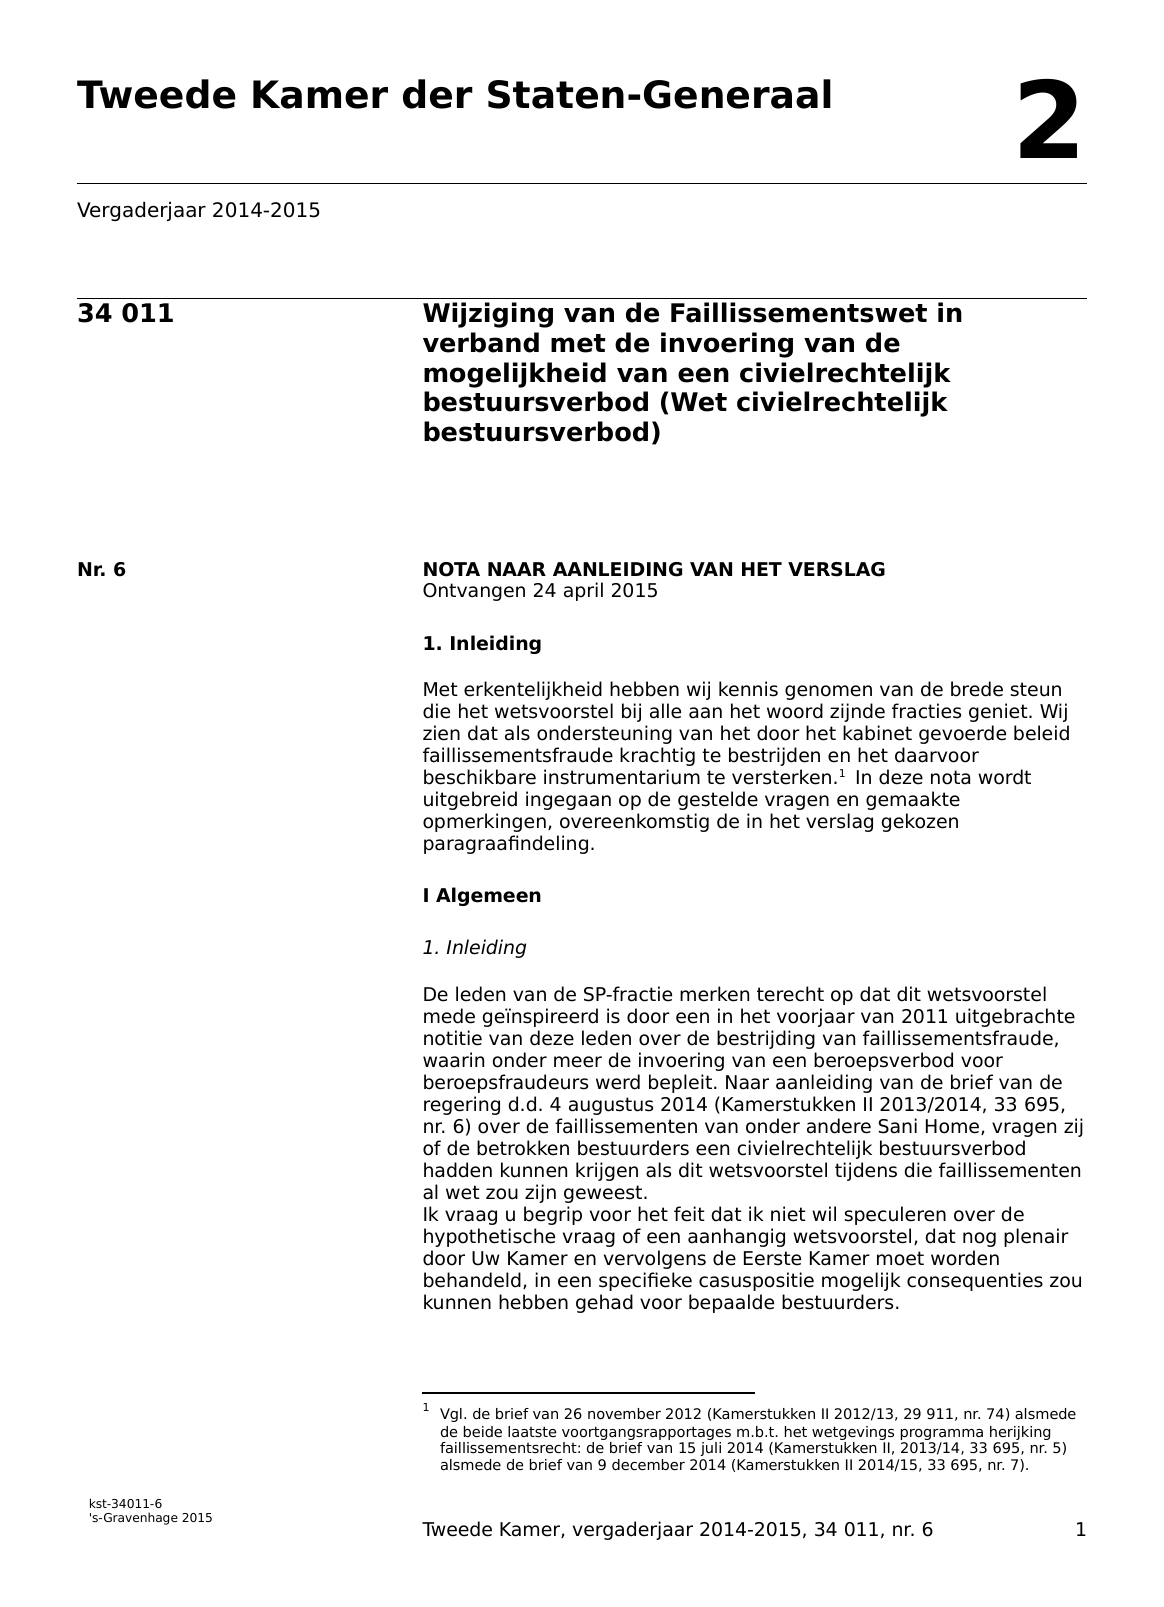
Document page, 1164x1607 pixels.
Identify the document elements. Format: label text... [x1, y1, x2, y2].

text Met erkentelijkheid hebben wij kennis genomen van de brede steun die het wetsvoorstel bij alle aan het woord zijnde fracties geniet. Wij zien dat als ondersteuning van het door het kabinet gevoerde beleid faillissementsfraude krachtig te bestrijden en het daarvoor beschikbare instrumentarium te versterken. In deze nota wordt uitgebreid ingegaan op de gestelde vragen en gemaakte opmerkingen, overeenkomstig de in het verslag gekozen paragraafindeling. [422, 679, 1087, 855]
subtitle I Algemeen [422, 885, 1087, 907]
text Ik vraag u begrip voor het feit dat ik niet wil speculeren over de hypothetische vraag of een aanhangig wetsvoorstel, dat nog plenair door Uw Kamer en vervolgens de Eerste Kamer moet worden behandeld, in een specifieke casuspositie mogelijk consequenties zou kunnen hebben gehad voor bepaalde bestuurders. [422, 1204, 1087, 1314]
subtitle Nr. 6 NOTA NAAR AANLEIDING VAN HET VERSLAG [77, 558, 1087, 580]
subtitle 1. Inleiding [422, 937, 1087, 959]
text De leden van de SP-fractie merken terecht op dat dit wetsvoorstel mede geïnspireerd is door een in het voorjaar van 2011 uitgebrachte notitie van deze leden over de bestrijding van faillissementsfraude, waarin onder meer de invoering van een beroepsverbod voor beroepsfraudeurs werd bepleit. Naar aanleiding van de brief van de regering d.d. 4 augustus 2014 (Kamerstukken II 2013/2014, 33 695, nr. 6) over de faillissementen van onder andere Sani Home, vragen zij of de betrokken bestuurders een civielrechtelijk bestuursverbod hadden kunnen krijgen als dit wetsvoorstel tijdens die faillissementen al wet zou zijn geweest. [422, 984, 1087, 1204]
table_header Tweede Kamer der Staten-Generaal [77, 59, 886, 183]
table_header 2 [886, 59, 1087, 183]
text 's-Gravenhage 2015 [88, 1511, 323, 1525]
text kst-34011-6 [88, 1497, 323, 1511]
subtitle 1. Inleiding [422, 632, 1087, 654]
table_cell Vergaderjaar 2014-2015 [77, 184, 1087, 298]
subtitle 34 011 Wijziging van de Faillissementswet in verband met de invoering van de mogelijkheid van een civielrechtelijk bestuursverbod (Wet civielrechtelijk bestuursverbod) [77, 299, 1087, 447]
text Ontvangen 24 april 2015 [422, 580, 1087, 602]
text Vgl. de brief van 26 november 2012 (Kamerstukken II 2012/13, 29 911, nr. 74) alsmede de beide laatste voortgangsrapportages m.b.t. het wetgevings programma herijking faillissementsrecht: de brief van 15 juli 2014 (Kamerstukken II, 2013/14, 33 695, nr. 5) alsmede de brief van 9 december 2014 (Kamerstukken II 2014/15, 33 695, nr. 7). [422, 1402, 1087, 1474]
